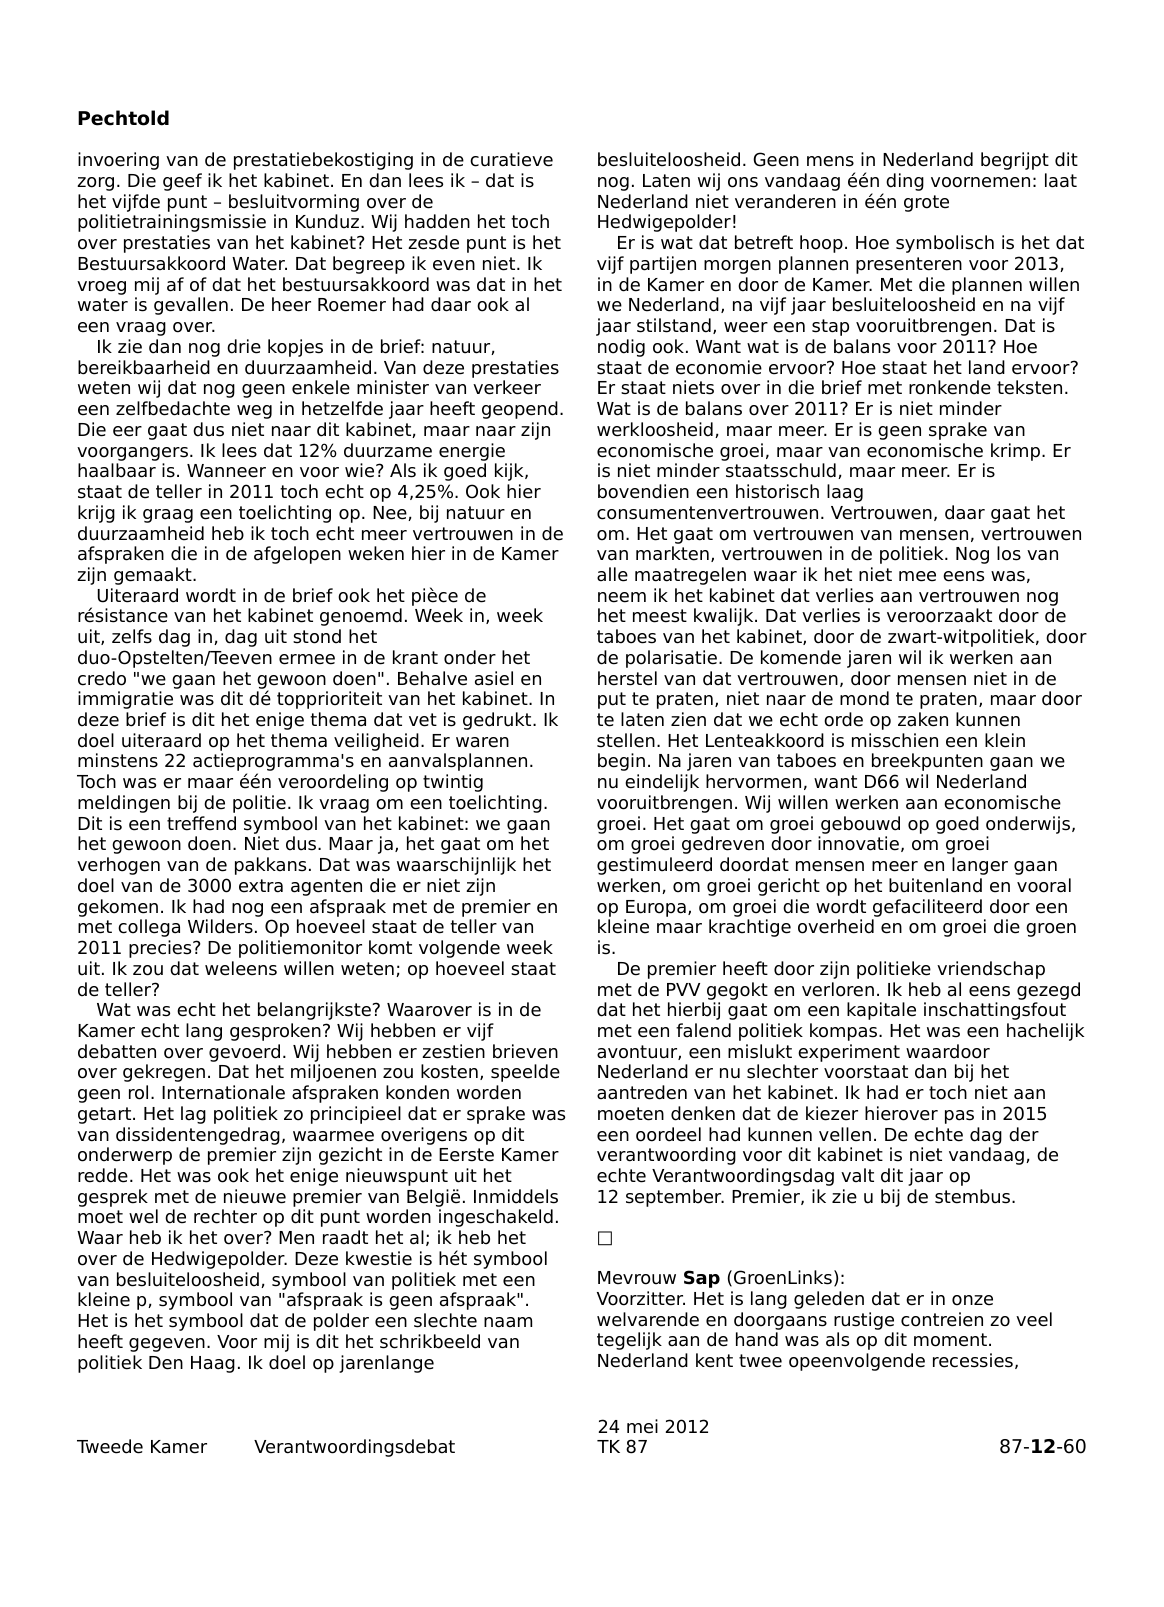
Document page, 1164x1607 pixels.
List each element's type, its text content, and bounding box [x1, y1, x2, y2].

text invoering van de prestatiebekostiging in de curatieve zorg. Die geef ik het kabinet. En dan lees ik – dat is het vijfde punt – besluitvorming over de politietrainingsmissie in Kunduz. Wij hadden het toch over prestaties van het kabinet? Het zesde punt is het Bestuursakkoord Water. Dat begreep ik even niet. Ik vroeg mij af of dat het bestuursakkoord was dat in het water is gevallen. De heer Roemer had daar ook al een vraag over. [77, 150, 567, 337]
text besluiteloosheid. Geen mens in Nederland begrijpt dit nog. Laten wij ons vandaag één ding voornemen: laat Nederland niet veranderen in één grote Hedwigepolder! [596, 150, 1087, 233]
text Mevrouw Sap (GroenLinks): [596, 1268, 1087, 1289]
text Voorzitter. Het is lang geleden dat er in onze welvarende en doorgaans rustige contreien zo veel tegelijk aan de hand was als op dit moment. Nederland kent twee opeenvolgende recessies, [596, 1289, 1087, 1372]
text Ik zie dan nog drie kopjes in de brief: natuur, bereikbaarheid en duurzaamheid. Van deze prestaties weten wij dat nog geen enkele minister van verkeer een zelfbedachte weg in hetzelfde jaar heeft geopend. Die eer gaat dus niet naar dit kabinet, maar naar zijn voorgangers. Ik lees dat 12% duurzame energie haalbaar is. Wanneer en voor wie? Als ik goed kijk, staat de teller in 2011 toch echt op 4,25%. Ook hier krijg ik graag een toelichting op. Nee, bij natuur en duurzaamheid heb ik toch echt meer vertrouwen in de afspraken die in de afgelopen weken hier in de Kamer zijn gemaakt. [77, 337, 567, 586]
text De premier heeft door zijn politieke vriendschap met de PVV gegokt en verloren. Ik heb al eens gezegd dat het hierbij gaat om een kapitale inschattingsfout met een falend politiek kompas. Het was een hachelijk avontuur, een mislukt experiment waardoor Nederland er nu slechter voorstaat dan bij het aantreden van het kabinet. Ik had er toch niet aan moeten denken dat de kiezer hierover pas in 2015 een oordeel had kunnen vellen. De echte dag der verantwoording voor dit kabinet is niet vandaag, de echte Verantwoordingsdag valt dit jaar op 12 september. Premier, ik zie u bij de stembus. [596, 959, 1087, 1207]
text Er is wat dat betreft hoop. Hoe symbolisch is het dat vijf partijen morgen plannen presenteren voor 2013, in de Kamer en door de Kamer. Met die plannen willen we Nederland, na vijf jaar besluiteloosheid en na vijf jaar stilstand, weer een stap vooruitbrengen. Dat is nodig ook. Want wat is de balans voor 2011? Hoe staat de economie ervoor? Hoe staat het land ervoor? Er staat niets over in die brief met ronkende teksten. Wat is de balans over 2011? Er is niet minder werkloosheid, maar meer. Er is geen sprake van economische groei, maar van economische krimp. Er is niet minder staatsschuld, maar meer. Er is bovendien een historisch laag consumentenvertrouwen. Vertrouwen, daar gaat het om. Het gaat om vertrouwen van mensen, vertrouwen van markten, vertrouwen in de politiek. Nog los van alle maatregelen waar ik het niet mee eens was, neem ik het kabinet dat verlies aan vertrouwen nog het meest kwalijk. Dat verlies is veroorzaakt door de taboes van het kabinet, door de zwart-witpolitiek, door de polarisatie. De komende jaren wil ik werken aan herstel van dat vertrouwen, door mensen niet in de put te praten, niet naar de mond te praten, maar door te laten zien dat we echt orde op zaken kunnen stellen. Het Lenteakkoord is misschien een klein begin. Na jaren van taboes en breekpunten gaan we nu eindelijk hervormen, want D66 wil Nederland vooruitbrengen. Wij willen werken aan economische groei. Het gaat om groei gebouwd op goed onderwijs, om groei gedreven door innovatie, om groei gestimuleerd doordat mensen meer en langer gaan werken, om groei gericht op het buitenland en vooral op Europa, om groei die wordt gefaciliteerd door een kleine maar krachtige overheid en om groei die groen is. [596, 233, 1087, 959]
text □ [596, 1227, 1087, 1248]
text Uiteraard wordt in de brief ook het pièce de résistance van het kabinet genoemd. Week in, week uit, zelfs dag in, dag uit stond het duo-Opstelten/Teeven ermee in de krant onder het credo "we gaan het gewoon doen". Behalve asiel en immigratie was dit dé topprioriteit van het kabinet. In deze brief is dit het enige thema dat vet is gedrukt. Ik doel uiteraard op het thema veiligheid. Er waren minstens 22 actieprogramma's en aanvalsplannen. Toch was er maar één veroordeling op twintig meldingen bij de politie. Ik vraag om een toelichting. Dit is een treffend symbool van het kabinet: we gaan het gewoon doen. Niet dus. Maar ja, het gaat om het verhogen van de pakkans. Dat was waarschijnlijk het doel van de 3000 extra agenten die er niet zijn gekomen. Ik had nog een afspraak met de premier en met collega Wilders. Op hoeveel staat de teller van 2011 precies? De politiemonitor komt volgende week uit. Ik zou dat weleens willen weten; op hoeveel staat de teller? [77, 586, 567, 1000]
text Wat was echt het belangrijkste? Waarover is in de Kamer echt lang gesproken? Wij hebben er vijf debatten over gevoerd. Wij hebben er zestien brieven over gekregen. Dat het miljoenen zou kosten, speelde geen rol. Internationale afspraken konden worden getart. Het lag politiek zo principieel dat er sprake was van dissidentengedrag, waarmee overigens op dit onderwerp de premier zijn gezicht in de Eerste Kamer redde. Het was ook het enige nieuwspunt uit het gesprek met de nieuwe premier van België. Inmiddels moet wel de rechter op dit punt worden ingeschakeld. Waar heb ik het over? Men raadt het al; ik heb het over de Hedwigepolder. Deze kwestie is hét symbool van besluiteloosheid, symbool van politiek met een kleine p, symbool van "afspraak is geen afspraak". Het is het symbool dat de polder een slechte naam heeft gegeven. Voor mij is dit het schrikbeeld van politiek Den Haag. Ik doel op jarenlange [77, 1000, 567, 1373]
